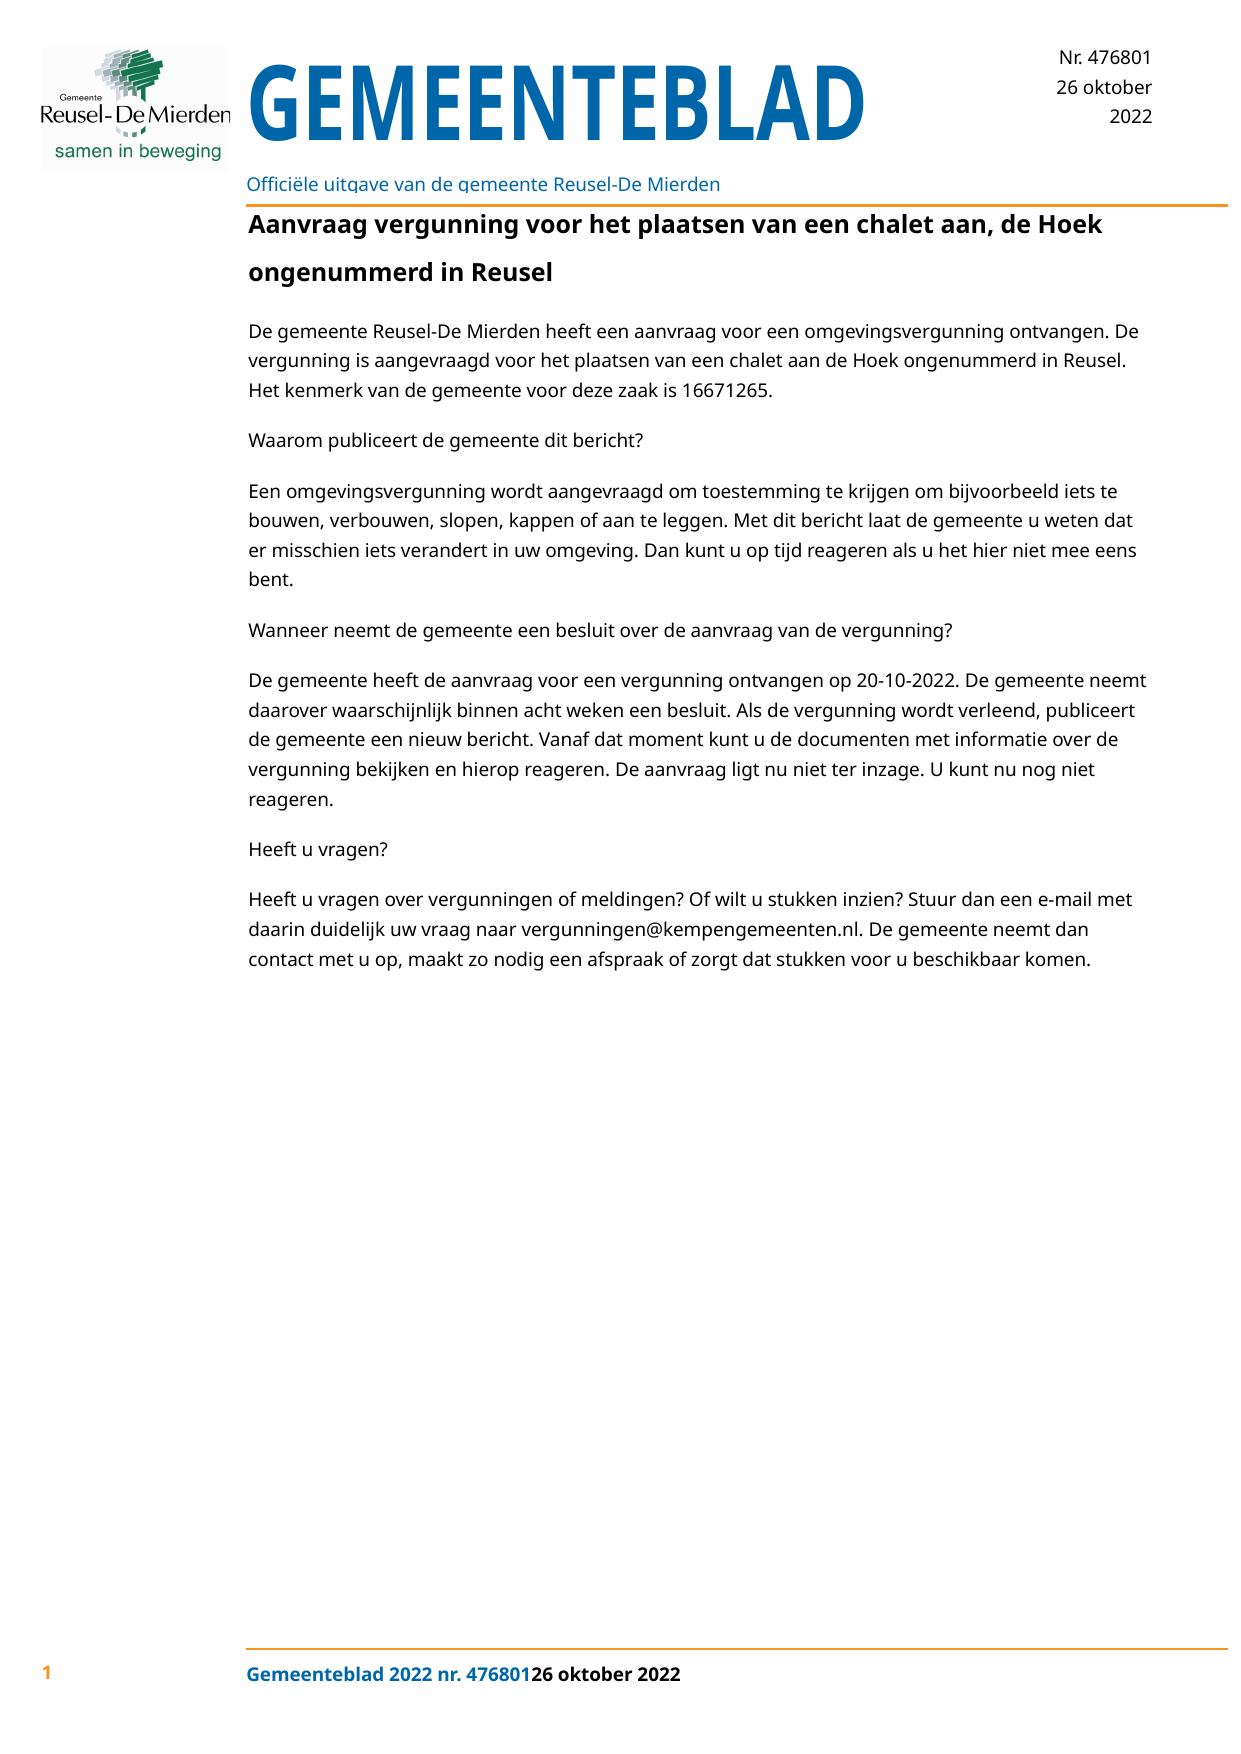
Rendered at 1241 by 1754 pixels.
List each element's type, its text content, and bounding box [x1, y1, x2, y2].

picture [41, 47, 231, 172]
text Wanneer neemt de gemeente een besluit over de aanvraag van de vergunning? [248, 617, 1152, 643]
text Heeft u vragen over vergunningen of meldingen? Of wilt u stukken inzien? Stuur dan een e-mail met daarin duidelijk uw vraag naar vergunningen@kempengemeenten.nl. De gemeente neemt dan contact met u op, maakt zo nodig een afspraak of zorgt dat stukken voor u beschikbaar komen. [248, 887, 1152, 972]
text Waarom publiceert de gemeente dit bericht? [248, 427, 1152, 453]
text De gemeente Reusel-De Mierden heeft een aanvraag voor een omgevingsvergunning ontvangen. De vergunning is aangevraagd voor het plaatsen van een chalet aan de Hoek ongenummerd in Reusel. Het kenmerk van de gemeente voor deze zaak is 16671265. [248, 318, 1152, 403]
text Aanvraag vergunning voor het plaatsen van een chalet aan, de Hoek ongenummerd in Reusel [248, 207, 1152, 288]
text Een omgevingsvergunning wordt aangevraagd om toestemming te krijgen om bijvoorbeeld iets te bouwen, verbouwen, slopen, kappen of aan te leggen. Met dit bericht laat de gemeente u weten dat er misschien iets verandert in uw omgeving. Dan kunt u op tijd reageren als u het hier niet mee eens bent. [248, 478, 1152, 592]
text Heeft u vragen? [248, 836, 1152, 862]
text De gemeente heeft de aanvraag voor een vergunning ontvangen op 20-10-2022. De gemeente neemt daarover waarschijnlijk binnen acht weken een besluit. Als de vergunning wordt verleend, publiceert de gemeente een nieuw bericht. Vanaf dat moment kunt u de documenten met informatie over de vergunning bekijken en hierop reageren. De aanvraag ligt nu niet ter inzage. U kunt nu nog niet reageren. [248, 667, 1152, 812]
